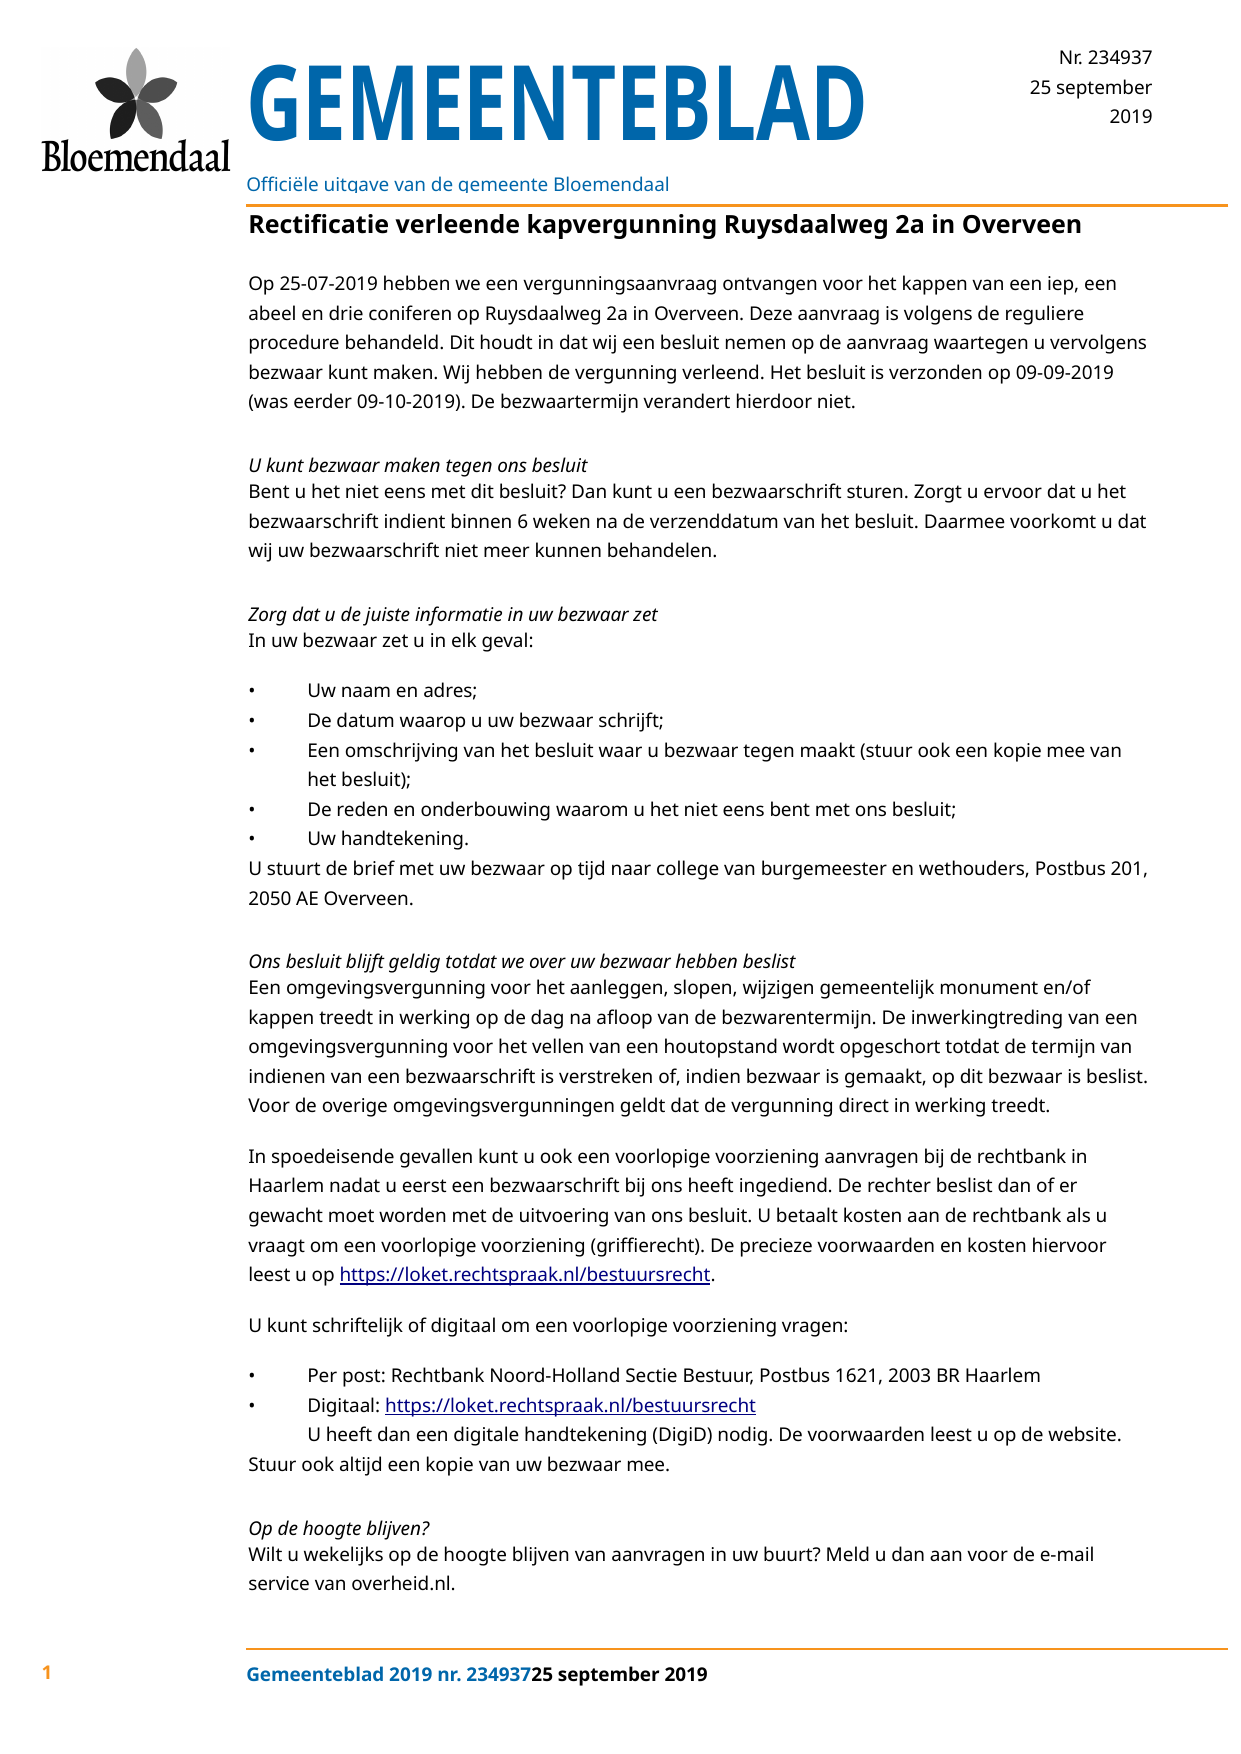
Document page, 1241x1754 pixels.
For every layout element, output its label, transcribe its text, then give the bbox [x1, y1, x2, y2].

list De reden en onderbouwing waarom u het niet eens bent met ons besluit; [248, 796, 1152, 822]
list Per post: Rechtbank Noord-Holland Sectie Bestuur, Postbus 1621, 2003 BR Haarlem [248, 1362, 1152, 1388]
text Ons besluit blijft geldig totdat we over uw bezwaar hebben beslist [248, 949, 1152, 974]
text In uw bezwaar zet u in elk geval: [248, 627, 1152, 653]
text U kunt bezwaar maken tegen ons besluit [248, 453, 1152, 478]
list Een omschrijving van het besluit waar u bezwaar tegen maakt (stuur ook een kopie mee van het besluit); [248, 737, 1152, 792]
text Zorg dat u de juiste informatie in uw bezwaar zet [248, 601, 1152, 627]
list Uw naam en adres; [248, 678, 1152, 703]
text Een omgevingsvergunning voor het aanleggen, slopen, wijzigen gemeentelijk monument en/of kappen treedt in werking op de dag na afloop van de bezwarentermijn. De inwerkingtreding van een omgevingsvergunning voor het vellen van een houtopstand wordt opgeschort totdat de termijn van indienen van een bezwaarschrift is verstreken of, indien bezwaar is gemaakt, op dit bezwaar is beslist. Voor de overige omgevingsvergunningen geldt dat de vergunning direct in werking treedt. [248, 974, 1152, 1118]
list De datum waarop u uw bezwaar schrijft; [248, 707, 1152, 733]
text Op 25-07-2019 hebben we een vergunningsaanvraag ontvangen voor het kappen van een iep, een abeel en drie coniferen op Ruysdaalweg 2a in Overveen. Deze aanvraag is volgens de reguliere procedure behandeld. Dit houdt in dat wij een besluit nemen op de aanvraag waartegen u vervolgens bezwaar kunt maken. Wij hebben de vergunning verleend. Het besluit is verzonden op 09-09-2019 (was eerder 09-10-2019). De bezwaartermijn verandert hierdoor niet. [248, 270, 1152, 414]
text Op de hoogte blijven? [248, 1515, 1152, 1541]
picture [41, 47, 231, 172]
text Rectificatie verleende kapvergunning Ruysdaalweg 2a in Overveen [248, 207, 1152, 241]
list U heeft dan een digitale handtekening (DigiD) nodig. De voorwaarden leest u op de website. [248, 1421, 1152, 1447]
text U kunt schriftelijk of digitaal om een voorlopige voorziening vragen: [248, 1312, 1152, 1338]
text U stuurt de brief met uw bezwaar op tijd naar college van burgemeester en wethouders, Postbus 201, 2050 AE Overveen. [248, 855, 1152, 910]
text In spoedeisende gevallen kunt u ook een voorlopige voorziening aanvragen bij de rechtbank in Haarlem nadat u eerst een bezwaarschrift bij ons heeft ingediend. De rechter beslist dan of er gewacht moet worden met de uitvoering van ons besluit. U betaalt kosten aan de rechtbank als u vraagt om een voorlopige voorziening (griffierecht). De precieze voorwaarden en kosten hiervoor leest u op https://loket.rechtspraak.nl/bestuursrecht. [248, 1143, 1152, 1287]
text Stuur ook altijd een kopie van uw bezwaar mee. [248, 1451, 1152, 1477]
text Wilt u wekelijks op de hoogte blijven van aanvragen in uw buurt? Meld u dan aan voor de e-mail service van overheid.nl. [248, 1541, 1152, 1596]
list Uw handtekening. [248, 826, 1152, 851]
text Bent u het niet eens met dit besluit? Dan kunt u een bezwaarschrift sturen. Zorgt u ervoor dat u het bezwaarschrift indient binnen 6 weken na de verzenddatum van het besluit. Daarmee voorkomt u dat wij uw bezwaarschrift niet meer kunnen behandelen. [248, 478, 1152, 563]
list Digitaal: https://loket.rechtspraak.nl/bestuursrecht [248, 1392, 1152, 1418]
